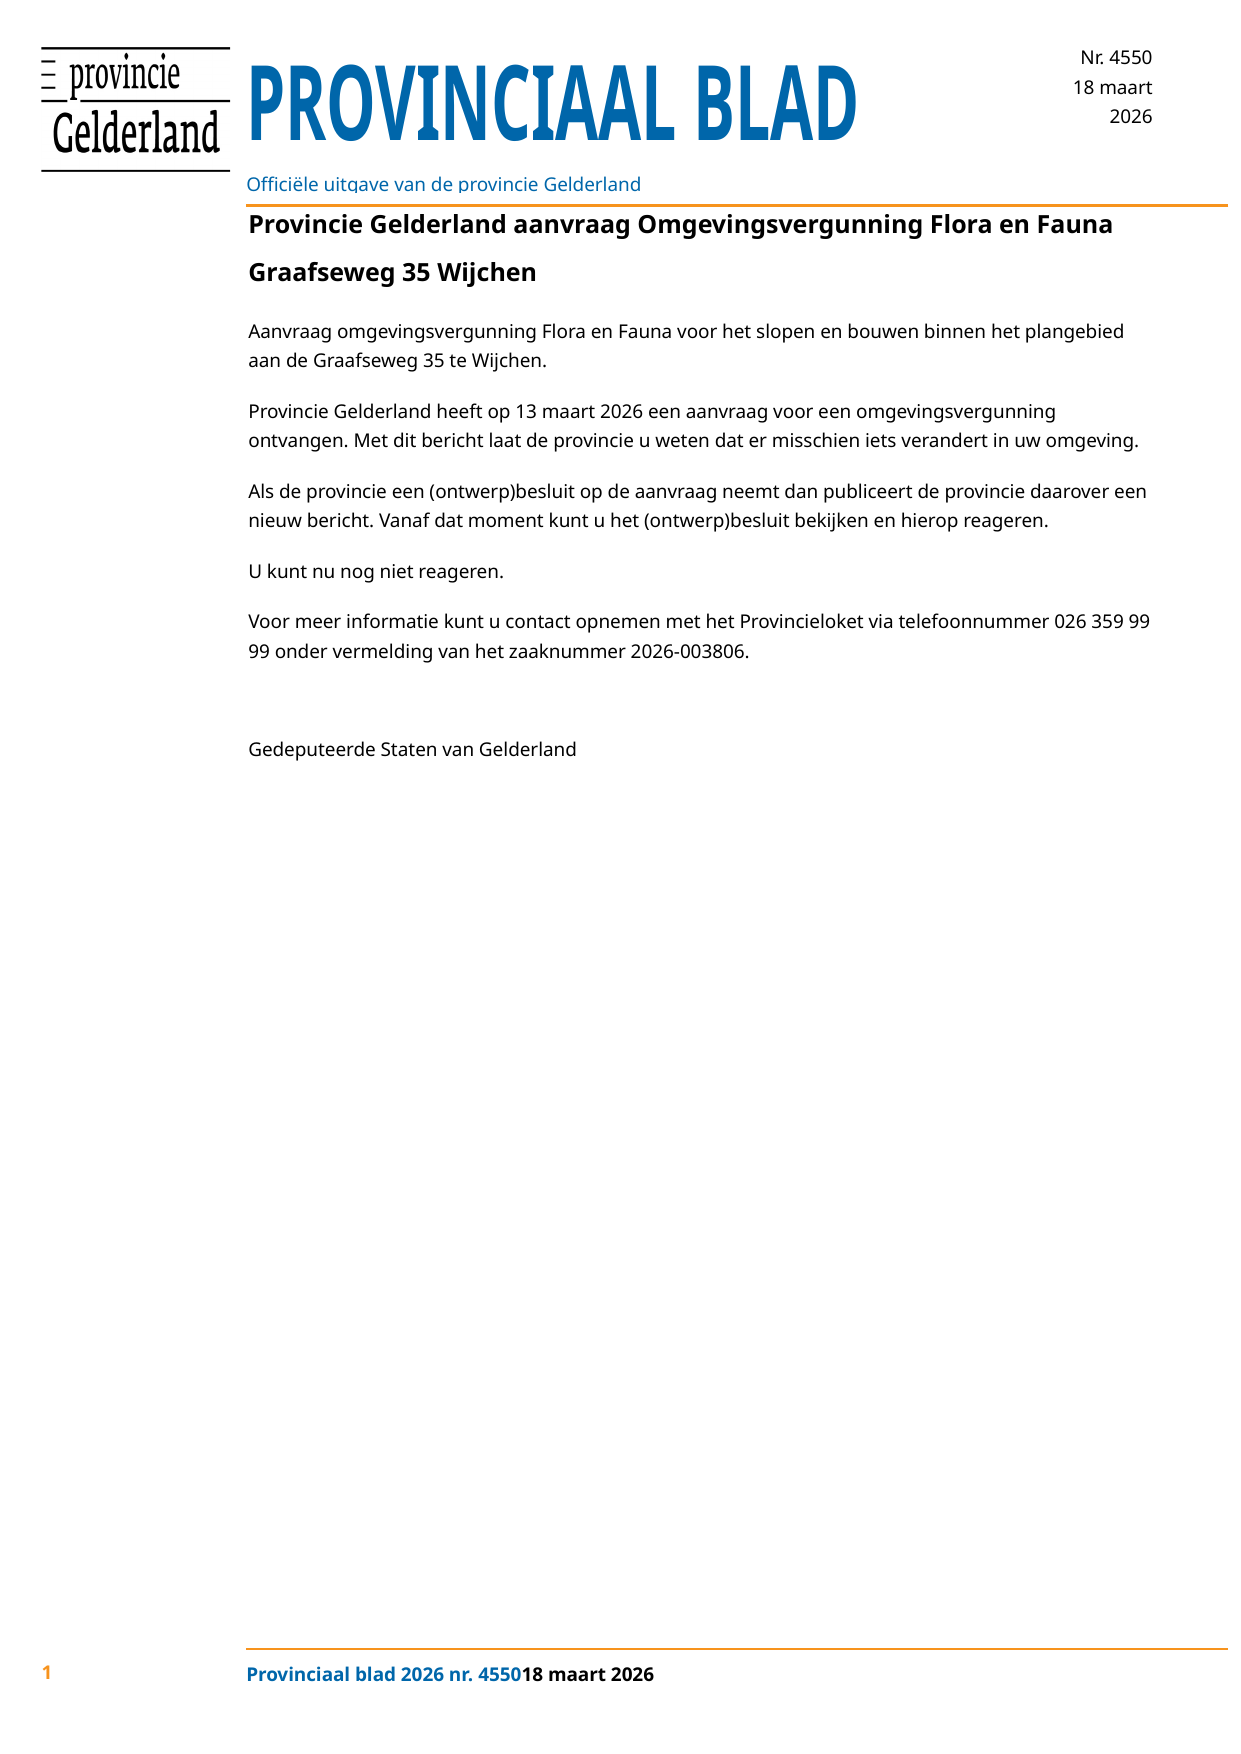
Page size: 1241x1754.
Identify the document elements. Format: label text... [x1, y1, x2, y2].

text Voor meer informatie kunt u contact opnemen met het Provincieloket via telefoonnummer 026 359 99 99 onder vermelding van het zaaknummer 2026-003806. [248, 608, 1152, 664]
text U kunt nu nog niet reageren. [248, 558, 1152, 584]
text Provincie Gelderland aanvraag Omgevingsvergunning Flora en Fauna Graafseweg 35 Wijchen [248, 207, 1152, 288]
text Provincie Gelderland heeft op 13 maart 2026 een aanvraag voor een omgevingsvergunning ontvangen. Met dit bericht laat de provincie u weten dat er misschien iets verandert in uw omgeving. [248, 398, 1152, 453]
text Gedeputeerde Staten van Gelderland [248, 736, 1152, 762]
picture [41, 47, 231, 172]
text Als de provincie een (ontwerp)besluit op de aanvraag neemt dan publiceert de provincie daarover een nieuw bericht. Vanaf dat moment kunt u het (ontwerp)besluit bekijken en hierop reageren. [248, 478, 1152, 533]
text Aanvraag omgevingsvergunning Flora en Fauna voor het slopen en bouwen binnen het plangebied aan de Graafseweg 35 te Wijchen. [248, 318, 1152, 373]
